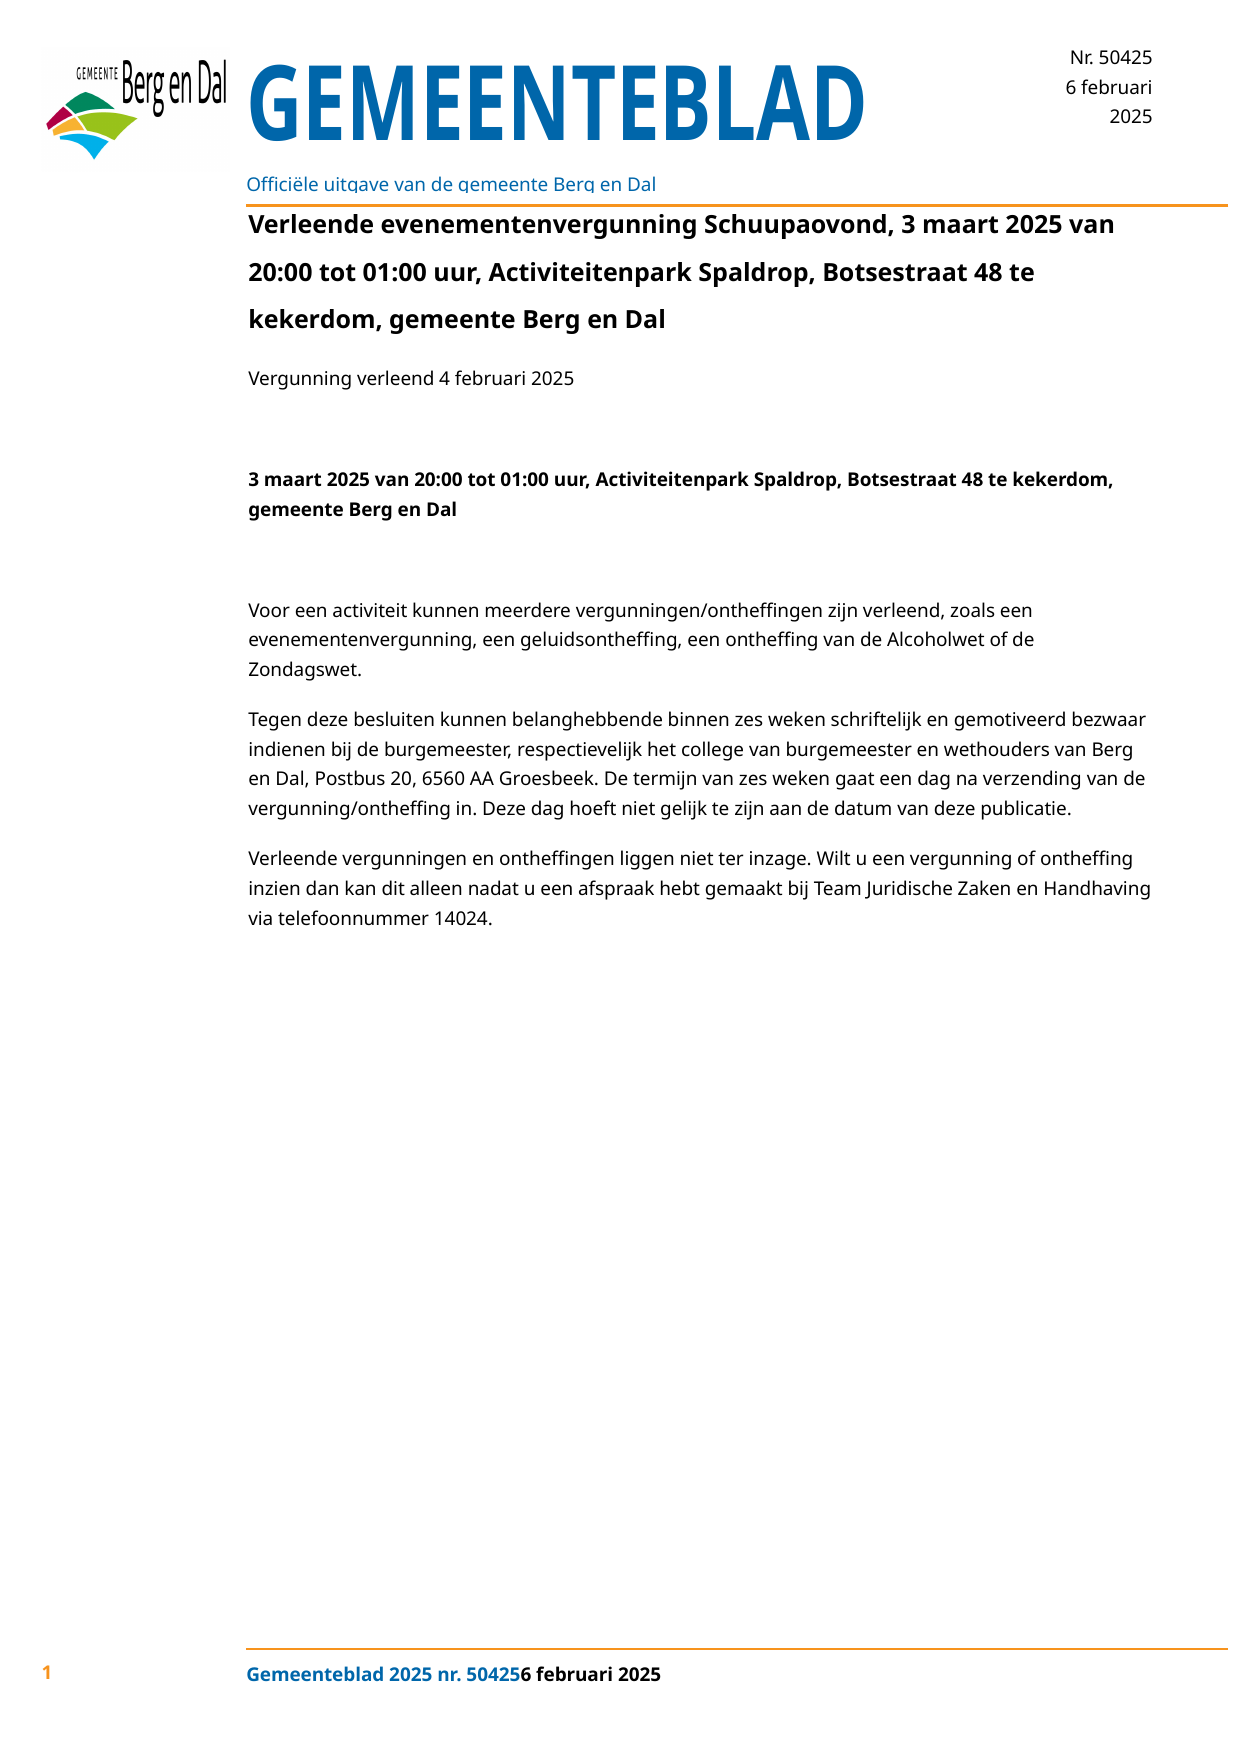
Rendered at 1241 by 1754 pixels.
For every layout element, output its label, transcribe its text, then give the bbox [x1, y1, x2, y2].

text 3 maart 2025 van 20:00 tot 01:00 uur, Activiteitenpark Spaldrop, Botsestraat 48 te kekerdom, gemeente Berg en Dal [248, 466, 1152, 522]
text Vergunning verleend 4 februari 2025 [248, 366, 1152, 391]
text Voor een activiteit kunnen meerdere vergunningen/ontheffingen zijn verleend, zoals een evenementenvergunning, een geluidsontheffing, een ontheffing van de Alcoholwet of de Zondagswet. [248, 597, 1152, 682]
text Verleende vergunningen en ontheffingen liggen niet ter inzage. Wilt u een vergunning of ontheffing inzien dan kan dit alleen nadat u een afspraak hebt gemaakt bij Team Juridische Zaken en Handhaving via telefoonnummer 14024. [248, 846, 1152, 930]
text Tegen deze besluiten kunnen belanghebbende binnen zes weken schriftelijk en gemotiveerd bezwaar indienen bij de burgemeester, respectievelijk het college van burgemeester en wethouders van Berg en Dal, Postbus 20, 6560 AA Groesbeek. De termijn van zes weken gaat een dag na verzending van de vergunning/ontheffing in. Deze dag hoeft niet gelijk te zijn aan de datum van deze publicatie. [248, 706, 1152, 821]
picture [41, 47, 231, 172]
text Verleende evenementenvergunning Schuupaovond, 3 maart 2025 van 20:00 tot 01:00 uur, Activiteitenpark Spaldrop, Botsestraat 48 te kekerdom, gemeente Berg en Dal [248, 207, 1152, 336]
